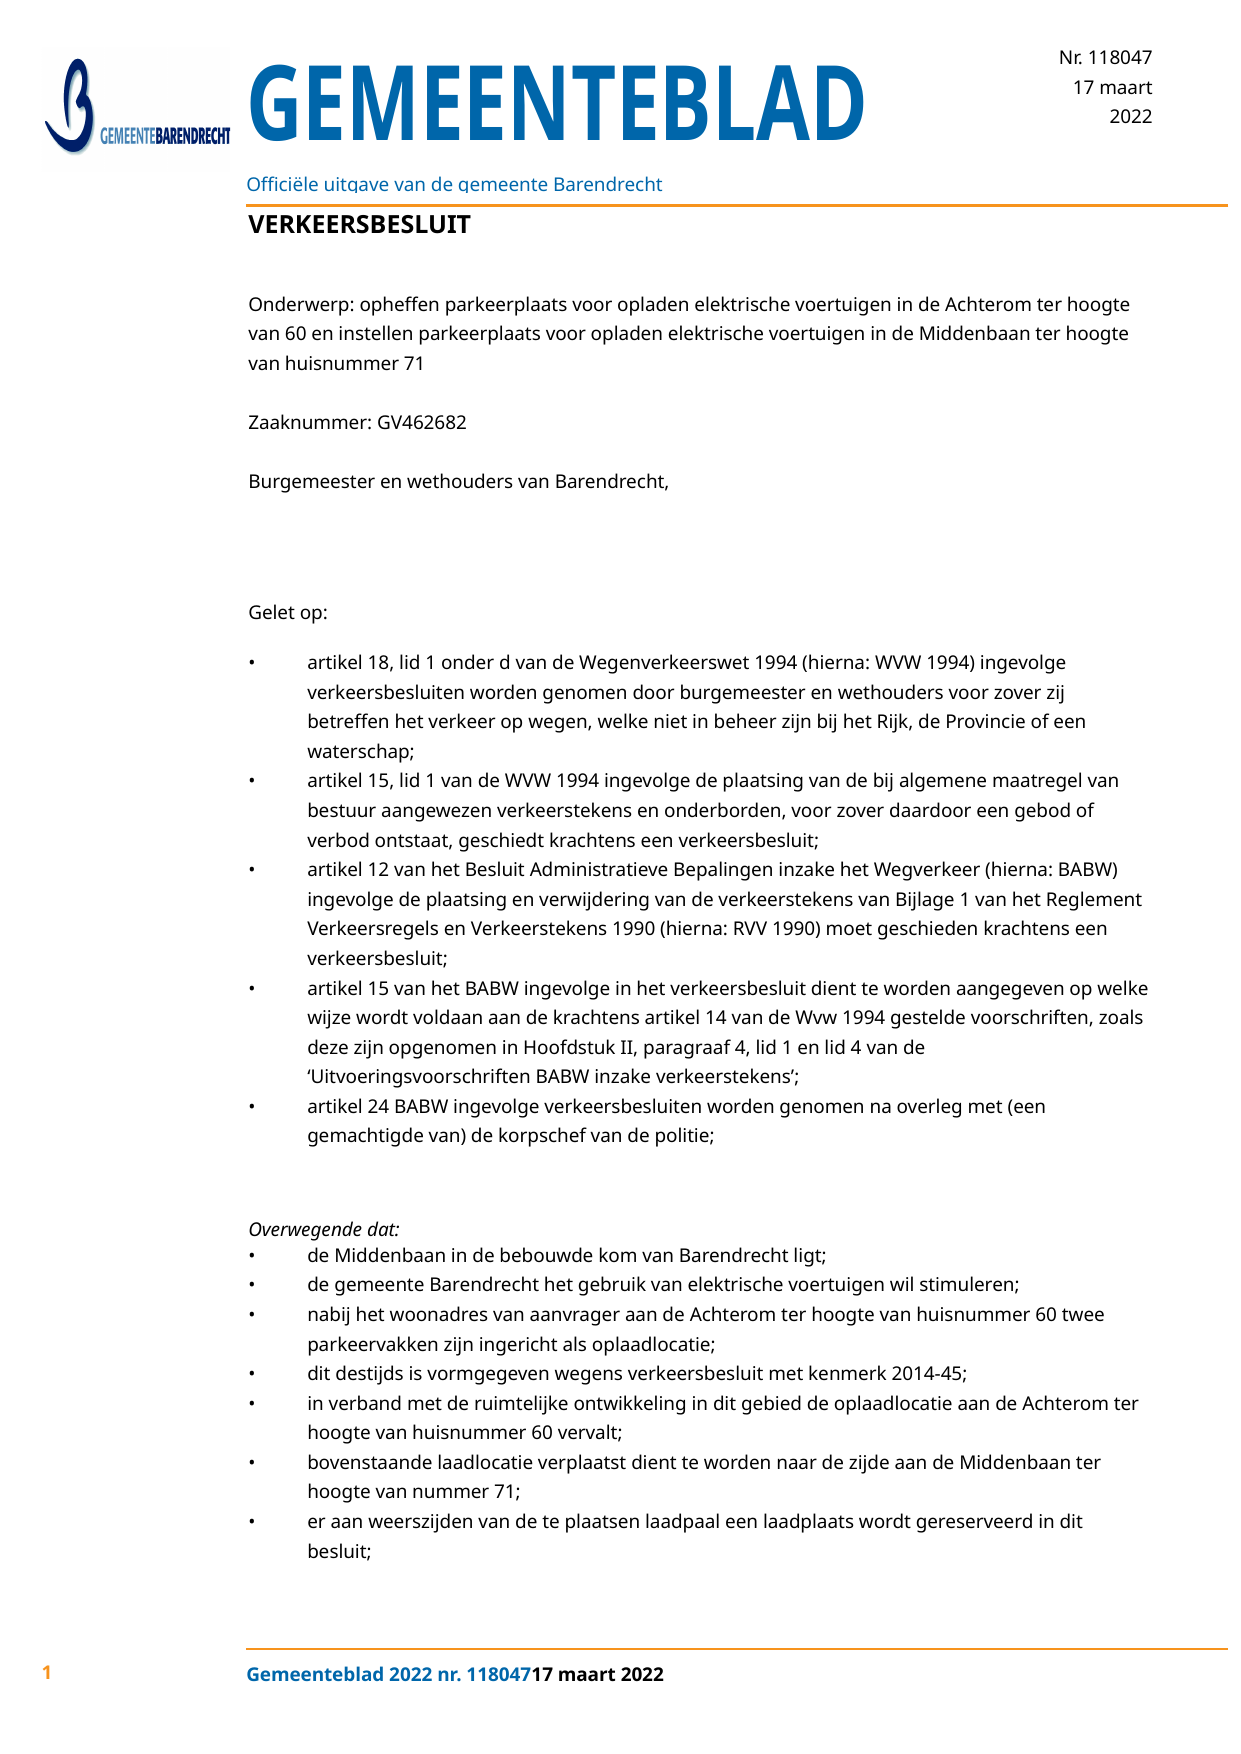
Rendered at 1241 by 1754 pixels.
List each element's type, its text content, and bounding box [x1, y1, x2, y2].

text Onderwerp: opheffen parkeerplaats voor opladen elektrische voertuigen in de Achterom ter hoogte van 60 en instellen parkeerplaats voor opladen elektrische voertuigen in de Middenbaan ter hoogte van huisnummer 71 [248, 291, 1152, 376]
list artikel 15, lid 1 van de WVW 1994 ingevolge de plaatsing van de bij algemene maatregel van bestuur aangewezen verkeerstekens en onderborden, voor zover daardoor een gebod of verbod ontstaat, geschiedt krachtens een verkeersbesluit; [248, 768, 1152, 853]
picture [41, 47, 231, 172]
text Gelet op: [248, 599, 1152, 625]
list bovenstaande laadlocatie verplaatst dient te worden naar de zijde aan de Middenbaan ter hoogte van nummer 71; [248, 1449, 1152, 1504]
list de Middenbaan in de bebouwde kom van Barendrecht ligt; [248, 1242, 1152, 1268]
list artikel 15 van het BABW ingevolge in het verkeersbesluit dient te worden aangegeven op welke wijze wordt voldaan aan de krachtens artikel 14 van de Wvw 1994 gestelde voorschriften, zoals deze zijn opgenomen in Hoofdstuk II, paragraaf 4, lid 1 en lid 4 van de ‘Uitvoeringsvoorschriften BABW inzake verkeerstekens’; [248, 975, 1152, 1089]
list artikel 24 BABW ingevolge verkeersbesluiten worden genomen na overleg met (een gemachtigde van) de korpschef van de politie; [248, 1093, 1152, 1148]
list in verband met de ruimtelijke ontwikkeling in dit gebied de oplaadlocatie aan de Achterom ter hoogte van huisnummer 60 vervalt; [248, 1390, 1152, 1445]
list er aan weerszijden van de te plaatsen laadpaal een laadplaats wordt gereserveerd in dit besluit; [248, 1508, 1152, 1563]
list dit destijds is vormgegeven wegens verkeersbesluit met kenmerk 2014-45; [248, 1360, 1152, 1386]
list nabij het woonadres van aanvrager aan de Achterom ter hoogte van huisnummer 60 twee parkeervakken zijn ingericht als oplaadlocatie; [248, 1301, 1152, 1356]
list artikel 18, lid 1 onder d van de Wegenverkeerswet 1994 (hierna: WVW 1994) ingevolge verkeersbesluiten worden genomen door burgemeester en wethouders voor zover zij betreffen het verkeer op wegen, welke niet in beheer zijn bij het Rijk, de Provincie of een waterschap; [248, 649, 1152, 764]
text Zaaknummer: GV462682 [248, 409, 1152, 435]
list de gemeente Barendrecht het gebruik van elektrische voertuigen wil stimuleren; [248, 1272, 1152, 1297]
list artikel 12 van het Besluit Administratieve Bepalingen inzake het Wegverkeer (hierna: BABW) ingevolge de plaatsing en verwijdering van de verkeerstekens van Bijlage 1 van het Reglement Verkeersregels en Verkeerstekens 1990 (hierna: RVV 1990) moet geschieden krachtens een verkeersbesluit; [248, 856, 1152, 971]
text Overwegende dat: [248, 1216, 1152, 1242]
text VERKEERSBESLUIT [248, 207, 1152, 241]
text Burgemeester en wethouders van Barendrecht, [248, 468, 1152, 494]
